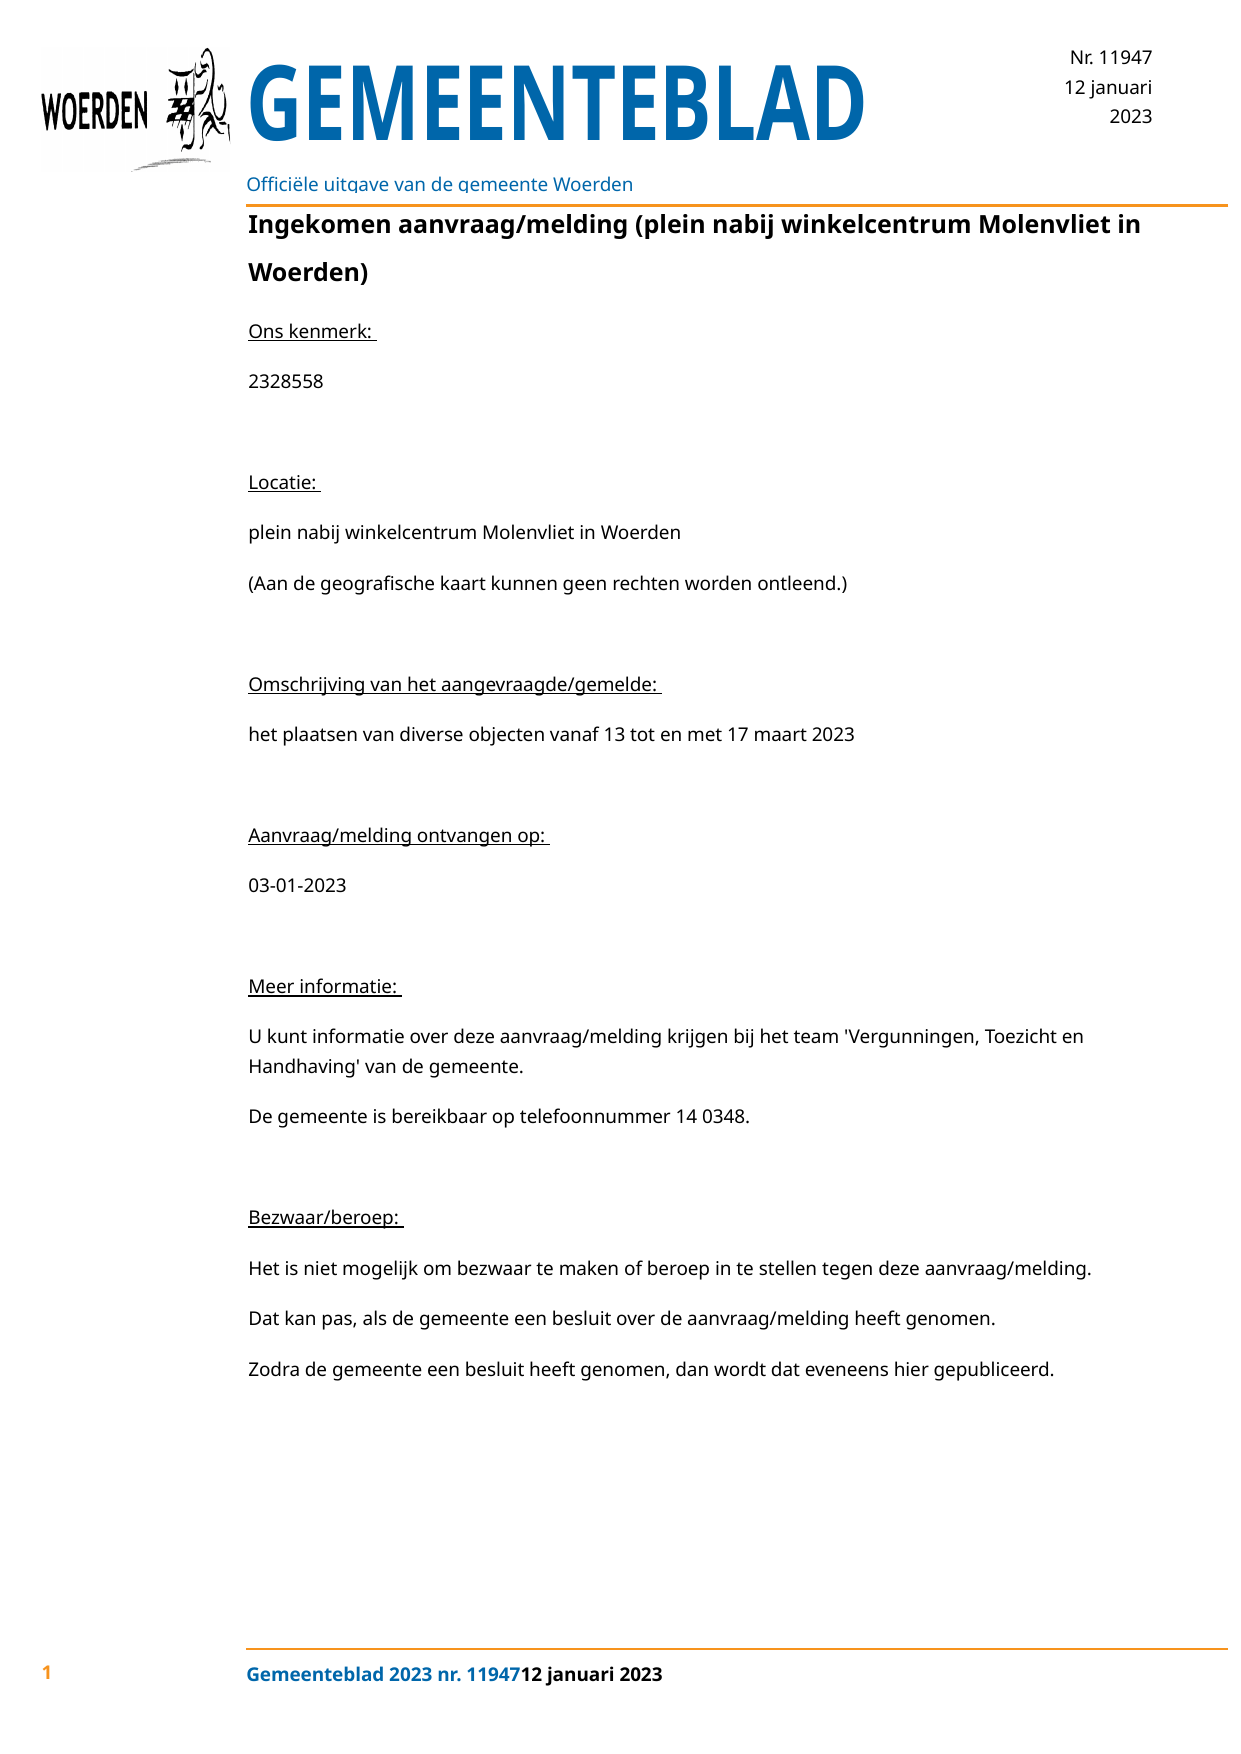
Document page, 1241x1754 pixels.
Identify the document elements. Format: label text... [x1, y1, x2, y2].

text U kunt informatie over deze aanvraag/melding krijgen bij het team 'Vergunningen, Toezicht en Handhaving' van de gemeente. [248, 1024, 1152, 1079]
text Meer informatie: [248, 973, 1152, 999]
text Het is niet mogelijk om bezwaar te maken of beroep in te stellen tegen deze aanvraag/melding. [248, 1255, 1152, 1281]
text Omschrijving van het aangevraagde/gemelde: [248, 671, 1152, 697]
picture [41, 47, 231, 172]
text Aanvraag/melding ontvangen op: [248, 822, 1152, 848]
text plein nabij winkelcentrum Molenvliet in Woerden [248, 519, 1152, 545]
text Dat kan pas, als de gemeente een besluit over de aanvraag/melding heeft genomen. [248, 1305, 1152, 1331]
text Bezwaar/beroep: [248, 1204, 1152, 1230]
text De gemeente is bereikbaar op telefoonnummer 14 0348. [248, 1104, 1152, 1129]
text 2328558 [248, 368, 1152, 394]
text Zodra de gemeente een besluit heeft genomen, dan wordt dat eveneens hier gepubliceerd. [248, 1356, 1152, 1382]
text (Aan de geografische kaart kunnen geen rechten worden ontleend.) [248, 570, 1152, 596]
text het plaatsen van diverse objecten vanaf 13 tot en met 17 maart 2023 [248, 721, 1152, 747]
text Ons kenmerk: [248, 318, 1152, 344]
text Locatie: [248, 469, 1152, 495]
text 03-01-2023 [248, 872, 1152, 898]
text Ingekomen aanvraag/melding (plein nabij winkelcentrum Molenvliet in Woerden) [248, 207, 1152, 288]
